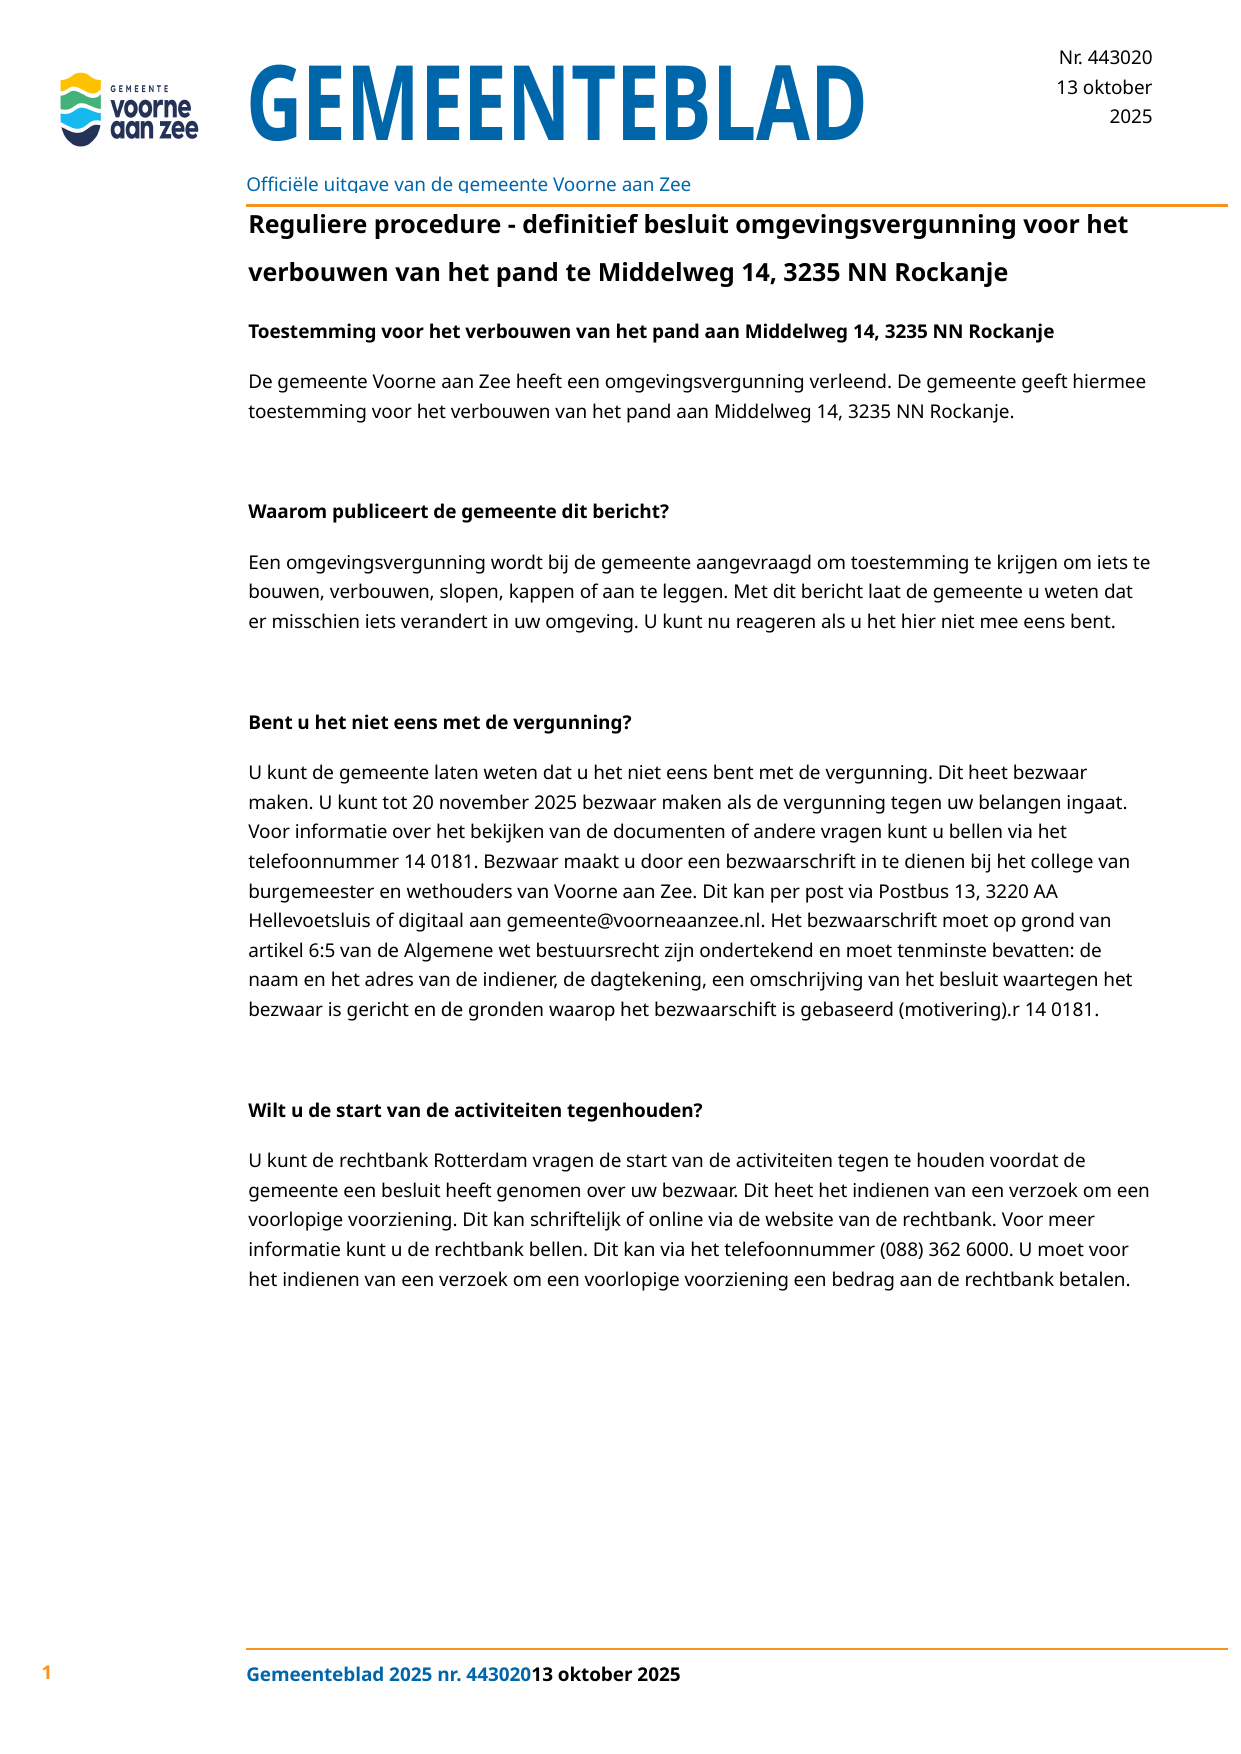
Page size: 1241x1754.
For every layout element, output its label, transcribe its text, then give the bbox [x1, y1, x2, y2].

text Een omgevingsvergunning wordt bij de gemeente aangevraagd om toestemming te krijgen om iets te bouwen, verbouwen, slopen, kappen of aan te leggen. Met dit bericht laat de gemeente u weten dat er misschien iets verandert in uw omgeving. U kunt nu reageren als u het hier niet mee eens bent. [248, 549, 1152, 634]
text U kunt de rechtbank Rotterdam vragen de start van de activiteiten tegen te houden voordat de gemeente een besluit heeft genomen over uw bezwaar. Dit heet het indienen van een verzoek om een voorlopige voorziening. Dit kan schriftelijk of online via de website van de rechtbank. Voor meer informatie kunt u de rechtbank bellen. Dit kan via het telefoonnummer (088) 362 6000. U moet voor het indienen van een verzoek om een voorlopige voorziening een bedrag aan de rechtbank betalen. [248, 1147, 1152, 1292]
text Bent u het niet eens met de vergunning? [248, 709, 1152, 735]
text Waarom publiceert de gemeente dit bericht? [248, 499, 1152, 524]
text Wilt u de start van de activiteiten tegenhouden? [248, 1097, 1152, 1123]
text Reguliere procedure - definitief besluit omgevingsvergunning voor het verbouwen van het pand te Middelweg 14, 3235 NN Rockanje [248, 207, 1152, 288]
text De gemeente Voorne aan Zee heeft een omgevingsvergunning verleend. De gemeente geeft hiermee toestemming voor het verbouwen van het pand aan Middelweg 14, 3235 NN Rockanje. [248, 368, 1152, 424]
text Toestemming voor het verbouwen van het pand aan Middelweg 14, 3235 NN Rockanje [248, 318, 1152, 344]
picture [41, 47, 231, 172]
text U kunt de gemeente laten weten dat u het niet eens bent met de vergunning. Dit heet bezwaar maken. U kunt tot 20 november 2025 bezwaar maken als de vergunning tegen uw belangen ingaat. Voor informatie over het bekijken van de documenten of andere vragen kunt u bellen via het telefoonnummer 14 0181. Bezwaar maakt u door een bezwaarschrift in te dienen bij het college van burgemeester en wethouders van Voorne aan Zee. Dit kan per post via Postbus 13, 3220 AA Hellevoetsluis of digitaal aan gemeente@voorneaanzee.nl. Het bezwaarschrift moet op grond van artikel 6:5 van de Algemene wet bestuursrecht zijn ondertekend en moet tenminste bevatten: de naam en het adres van de indiener, de dagtekening, een omschrijving van het besluit waartegen het bezwaar is gericht en de gronden waarop het bezwaarschift is gebaseerd (motivering).r 14 0181. [248, 759, 1152, 1022]
